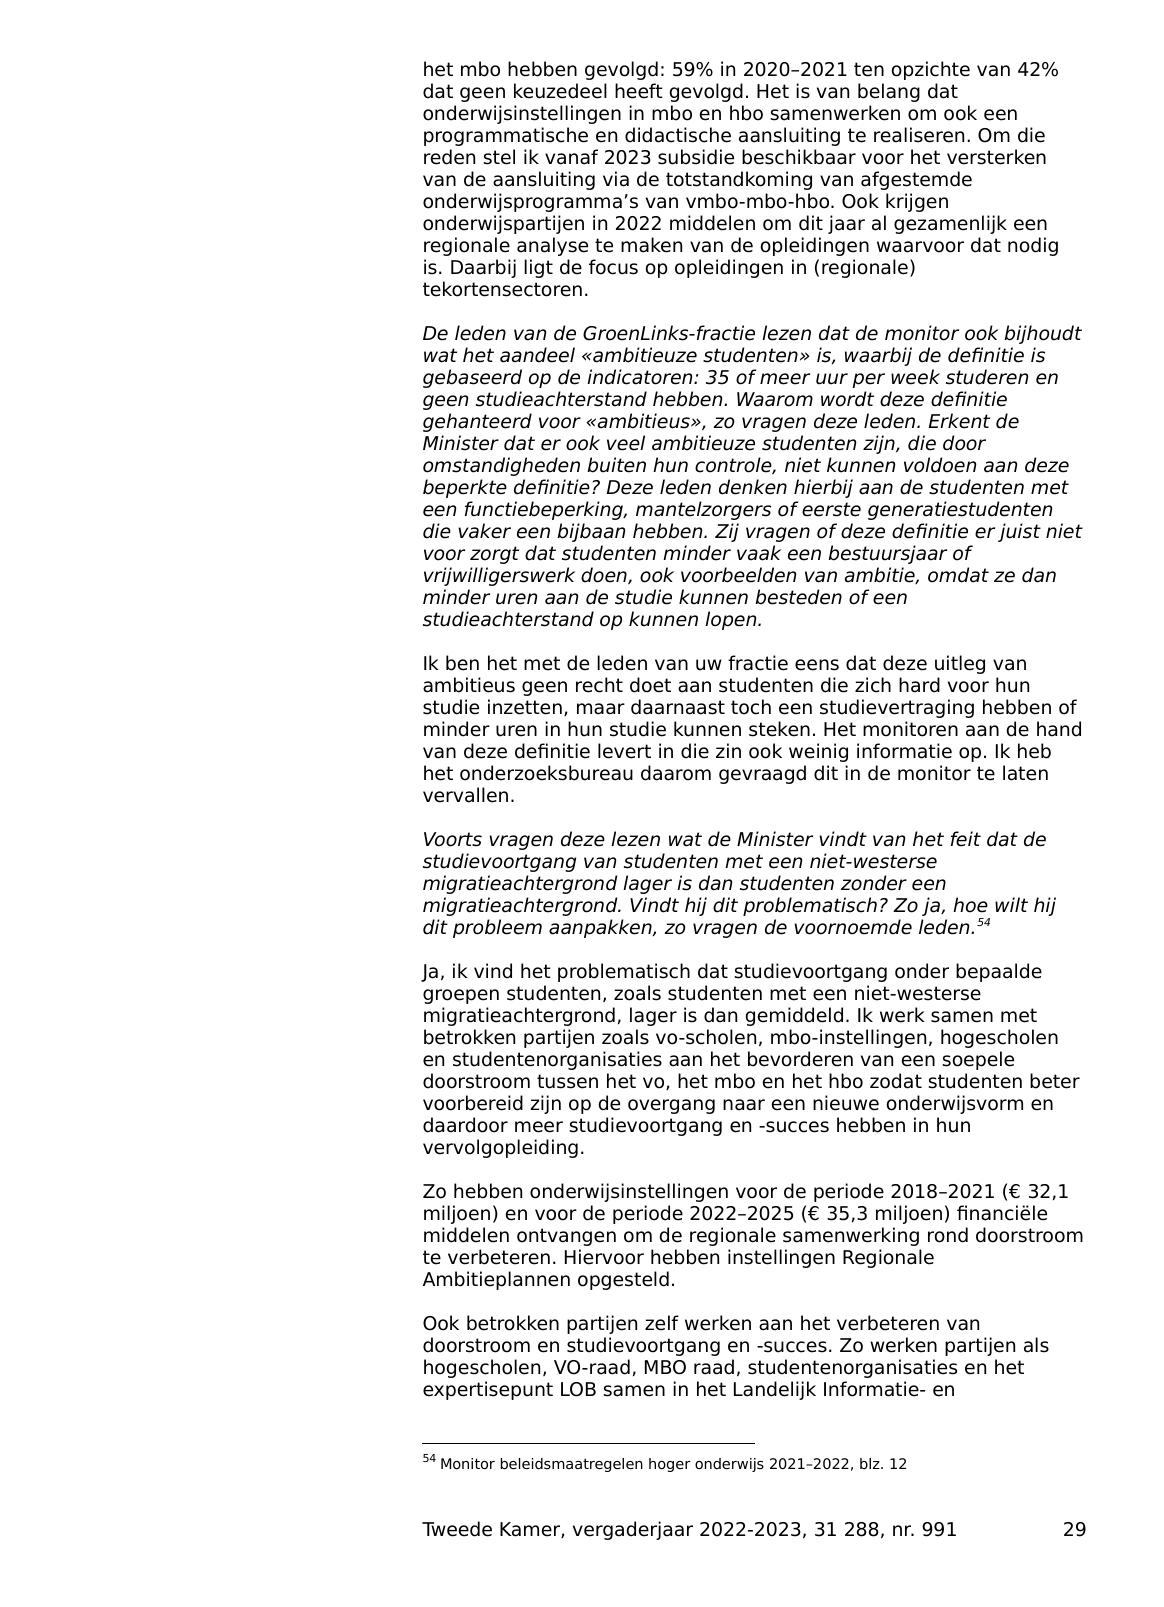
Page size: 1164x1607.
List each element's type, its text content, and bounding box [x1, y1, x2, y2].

text Ja, ik vind het problematisch dat studievoortgang onder bepaalde groepen studenten, zoals studenten met een niet-westerse migratieachtergrond, lager is dan gemiddeld. Ik werk samen met betrokken partijen zoals vo-scholen, mbo-instellingen, hogescholen en studentenorganisaties aan het bevorderen van een soepele doorstroom tussen het vo, het mbo en het hbo zodat studenten beter voorbereid zijn op de overgang naar een nieuwe onderwijsvorm en daardoor meer studievoortgang en -succes hebben in hun vervolgopleiding. [422, 961, 1087, 1159]
text Voorts vragen deze lezen wat de Minister vindt van het feit dat de studievoortgang van studenten met een niet-westerse migratieachtergrond lager is dan studenten zonder een migratieachtergrond. Vindt hij dit problematisch? Zo ja, hoe wilt hij dit probleem aanpakken, zo vragen de voornoemde leden. [422, 829, 1087, 939]
text het mbo hebben gevolgd: 59% in 2020–2021 ten opzichte van 42% dat geen keuzedeel heeft gevolgd. Het is van belang dat onderwijsinstellingen in mbo en hbo samenwerken om ook een programmatische en didactische aansluiting te realiseren. Om die reden stel ik vanaf 2023 subsidie beschikbaar voor het versterken van de aansluiting via de totstandkoming van afgestemde onderwijsprogramma’s van vmbo-mbo-hbo. Ook krijgen onderwijspartijen in 2022 middelen om dit jaar al gezamenlijk een regionale analyse te maken van de opleidingen waarvoor dat nodig is. Daarbij ligt de focus op opleidingen in (regionale) tekortensectoren. [422, 59, 1087, 301]
text De leden van de GroenLinks-fractie lezen dat de monitor ook bijhoudt wat het aandeel «ambitieuze studenten» is, waarbij de definitie is gebaseerd op de indicatoren: 35 of meer uur per week studeren en geen studieachterstand hebben. Waarom wordt deze definitie gehanteerd voor «ambitieus», zo vragen deze leden. Erkent de Minister dat er ook veel ambitieuze studenten zijn, die door omstandigheden buiten hun controle, niet kunnen voldoen aan deze beperkte definitie? Deze leden denken hierbij aan de studenten met een functiebeperking, mantelzorgers of eerste generatiestudenten die vaker een bijbaan hebben. Zij vragen of deze definitie er juist niet voor zorgt dat studenten minder vaak een bestuursjaar of vrijwilligerswerk doen, ook voorbeelden van ambitie, omdat ze dan minder uren aan de studie kunnen besteden of een studieachterstand op kunnen lopen. [422, 323, 1087, 631]
text Monitor beleidsmaatregelen hoger onderwijs 2021–2022, blz. 12 [422, 1452, 1087, 1474]
text Ook betrokken partijen zelf werken aan het verbeteren van doorstroom en studievoortgang en -succes. Zo werken partijen als hogescholen, VO-raad, MBO raad, studentenorganisaties en het expertisepunt LOB samen in het Landelijk Informatie- en [422, 1313, 1087, 1401]
text Ik ben het met de leden van uw fractie eens dat deze uitleg van ambitieus geen recht doet aan studenten die zich hard voor hun studie inzetten, maar daarnaast toch een studievertraging hebben of minder uren in hun studie kunnen steken. Het monitoren aan de hand van deze definitie levert in die zin ook weinig informatie op. Ik heb het onderzoeksbureau daarom gevraagd dit in de monitor te laten vervallen. [422, 653, 1087, 807]
text Zo hebben onderwijsinstellingen voor de periode 2018–2021 (€ 32,1 miljoen) en voor de periode 2022–2025 (€ 35,3 miljoen) financiële middelen ontvangen om de regionale samenwerking rond doorstroom te verbeteren. Hiervoor hebben instellingen Regionale Ambitieplannen opgesteld. [422, 1181, 1087, 1291]
